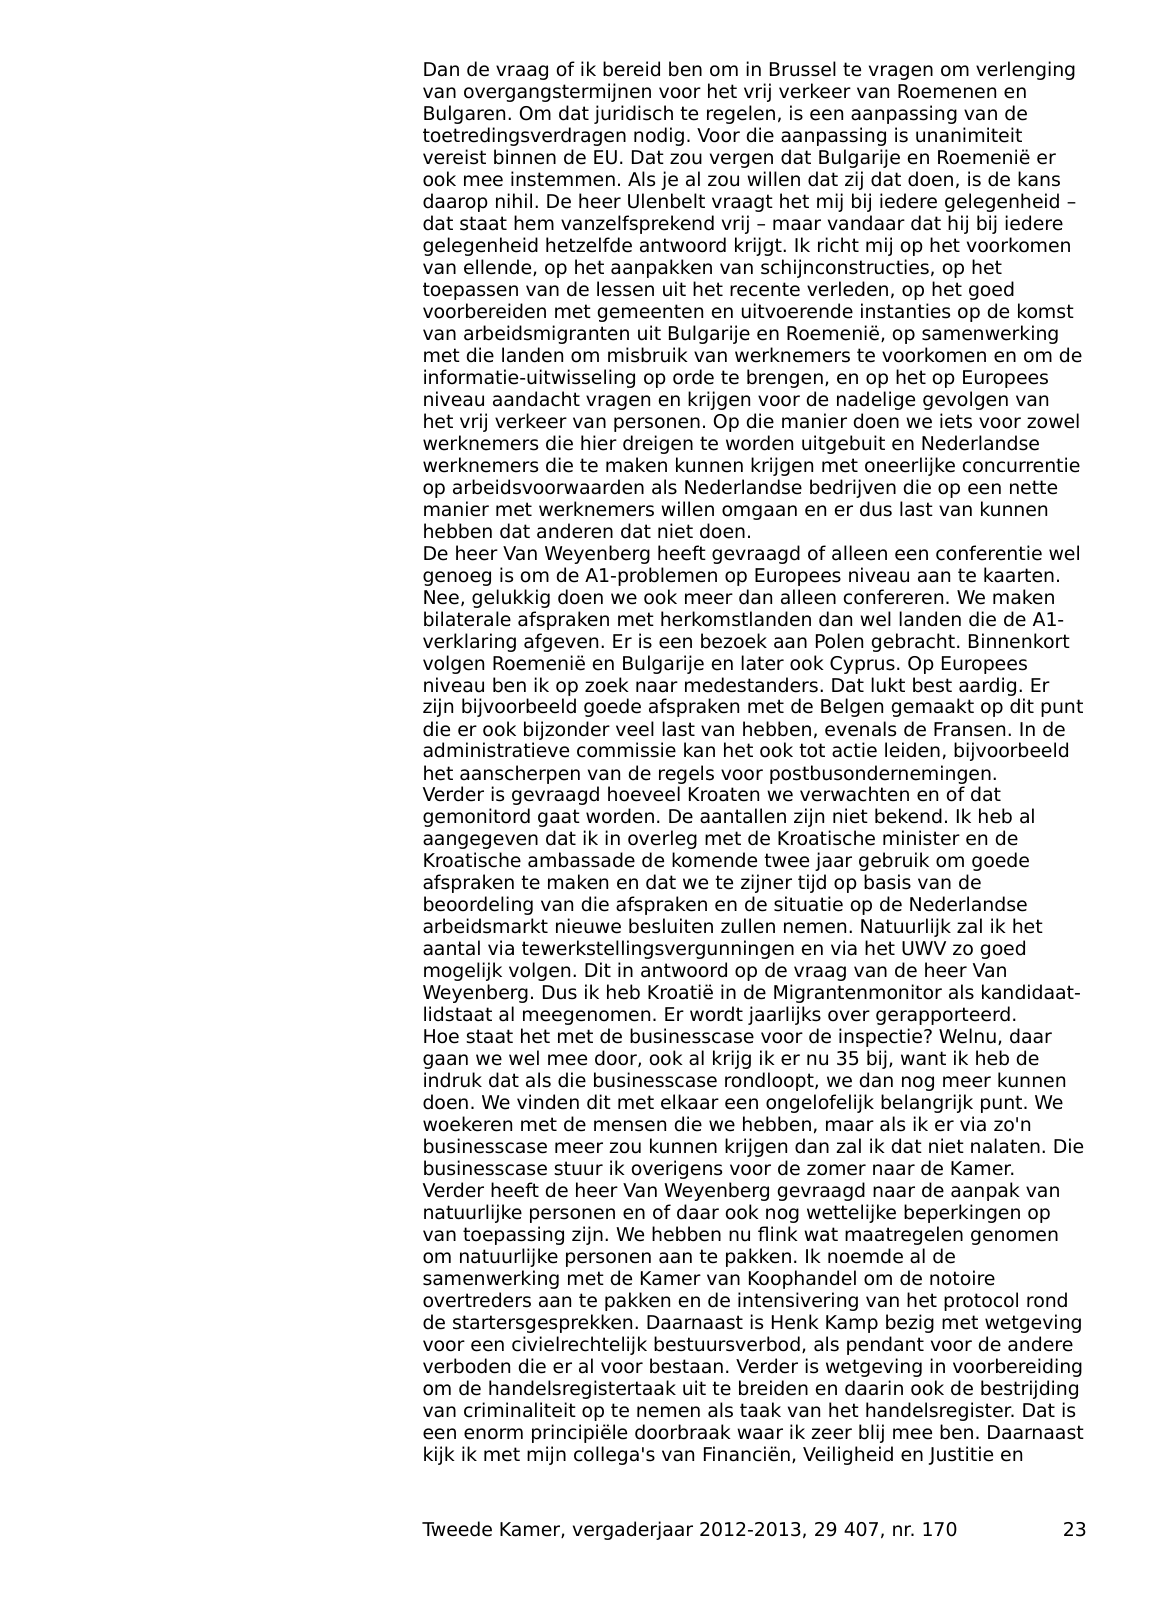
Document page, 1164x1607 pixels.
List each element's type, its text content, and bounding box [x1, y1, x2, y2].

text Verder heeft de heer Van Weyenberg gevraagd naar de aanpak van natuurlijke personen en of daar ook nog wettelijke beperkingen op van toepassing zijn. We hebben nu flink wat maatregelen genomen om natuurlijke personen aan te pakken. Ik noemde al de samenwerking met de Kamer van Koophandel om de notoire overtreders aan te pakken en de intensivering van het protocol rond de startersgesprekken. Daarnaast is Henk Kamp bezig met wetgeving voor een civielrechtelijk bestuursverbod, als pendant voor de andere verboden die er al voor bestaan. Verder is wetgeving in voorbereiding om de handelsregistertaak uit te breiden en daarin ook de bestrijding van criminaliteit op te nemen als taak van het handelsregister. Dat is een enorm principiële doorbraak waar ik zeer blij mee ben. Daarnaast kijk ik met mijn collega's van Financiën, Veiligheid en Justitie en [422, 1180, 1087, 1466]
text Dan de vraag of ik bereid ben om in Brussel te vragen om verlenging van overgangstermijnen voor het vrij verkeer van Roemenen en Bulgaren. Om dat juridisch te regelen, is een aanpassing van de toetredingsverdragen nodig. Voor die aanpassing is unanimiteit vereist binnen de EU. Dat zou vergen dat Bulgarije en Roemenië er ook mee instemmen. Als je al zou willen dat zij dat doen, is de kans daarop nihil. De heer Ulenbelt vraagt het mij bij iedere gelegenheid – dat staat hem vanzelfsprekend vrij – maar vandaar dat hij bij iedere gelegenheid hetzelfde antwoord krijgt. Ik richt mij op het voorkomen van ellende, op het aanpakken van schijnconstructies, op het toepassen van de lessen uit het recente verleden, op het goed voorbereiden met gemeenten en uitvoerende instanties op de komst van arbeidsmigranten uit Bulgarije en Roemenië, op samenwerking met die landen om misbruik van werknemers te voorkomen en om de informatie-uitwisseling op orde te brengen, en op het op Europees niveau aandacht vragen en krijgen voor de nadelige gevolgen van het vrij verkeer van personen. Op die manier doen we iets voor zowel werknemers die hier dreigen te worden uitgebuit en Nederlandse werknemers die te maken kunnen krijgen met oneerlijke concurrentie op arbeidsvoorwaarden als Nederlandse bedrijven die op een nette manier met werknemers willen omgaan en er dus last van kunnen hebben dat anderen dat niet doen. [422, 59, 1087, 543]
text Verder is gevraagd hoeveel Kroaten we verwachten en of dat gemonitord gaat worden. De aantallen zijn niet bekend. Ik heb al aangegeven dat ik in overleg met de Kroatische minister en de Kroatische ambassade de komende twee jaar gebruik om goede afspraken te maken en dat we te zijner tijd op basis van de beoordeling van die afspraken en de situatie op de Nederlandse arbeidsmarkt nieuwe besluiten zullen nemen. Natuurlijk zal ik het aantal via tewerkstellingsvergunningen en via het UWV zo goed mogelijk volgen. Dit in antwoord op de vraag van de heer Van Weyenberg. Dus ik heb Kroatië in de Migrantenmonitor als kandidaat-lidstaat al meegenomen. Er wordt jaarlijks over gerapporteerd. [422, 784, 1087, 1026]
text De heer Van Weyenberg heeft gevraagd of alleen een conferentie wel genoeg is om de A1-problemen op Europees niveau aan te kaarten. Nee, gelukkig doen we ook meer dan alleen confereren. We maken bilaterale afspraken met herkomstlanden dan wel landen die de A1-verklaring afgeven. Er is een bezoek aan Polen gebracht. Binnenkort volgen Roemenië en Bulgarije en later ook Cyprus. Op Europees niveau ben ik op zoek naar medestanders. Dat lukt best aardig. Er zijn bijvoorbeeld goede afspraken met de Belgen gemaakt op dit punt die er ook bijzonder veel last van hebben, evenals de Fransen. In de administratieve commissie kan het ook tot actie leiden, bijvoorbeeld het aanscherpen van de regels voor postbusondernemingen. [422, 543, 1087, 784]
text Hoe staat het met de businesscase voor de inspectie? Welnu, daar gaan we wel mee door, ook al krijg ik er nu 35 bij, want ik heb de indruk dat als die businesscase rondloopt, we dan nog meer kunnen doen. We vinden dit met elkaar een ongelofelijk belangrijk punt. We woekeren met de mensen die we hebben, maar als ik er via zo'n businesscase meer zou kunnen krijgen dan zal ik dat niet nalaten. Die businesscase stuur ik overigens voor de zomer naar de Kamer. [422, 1026, 1087, 1180]
